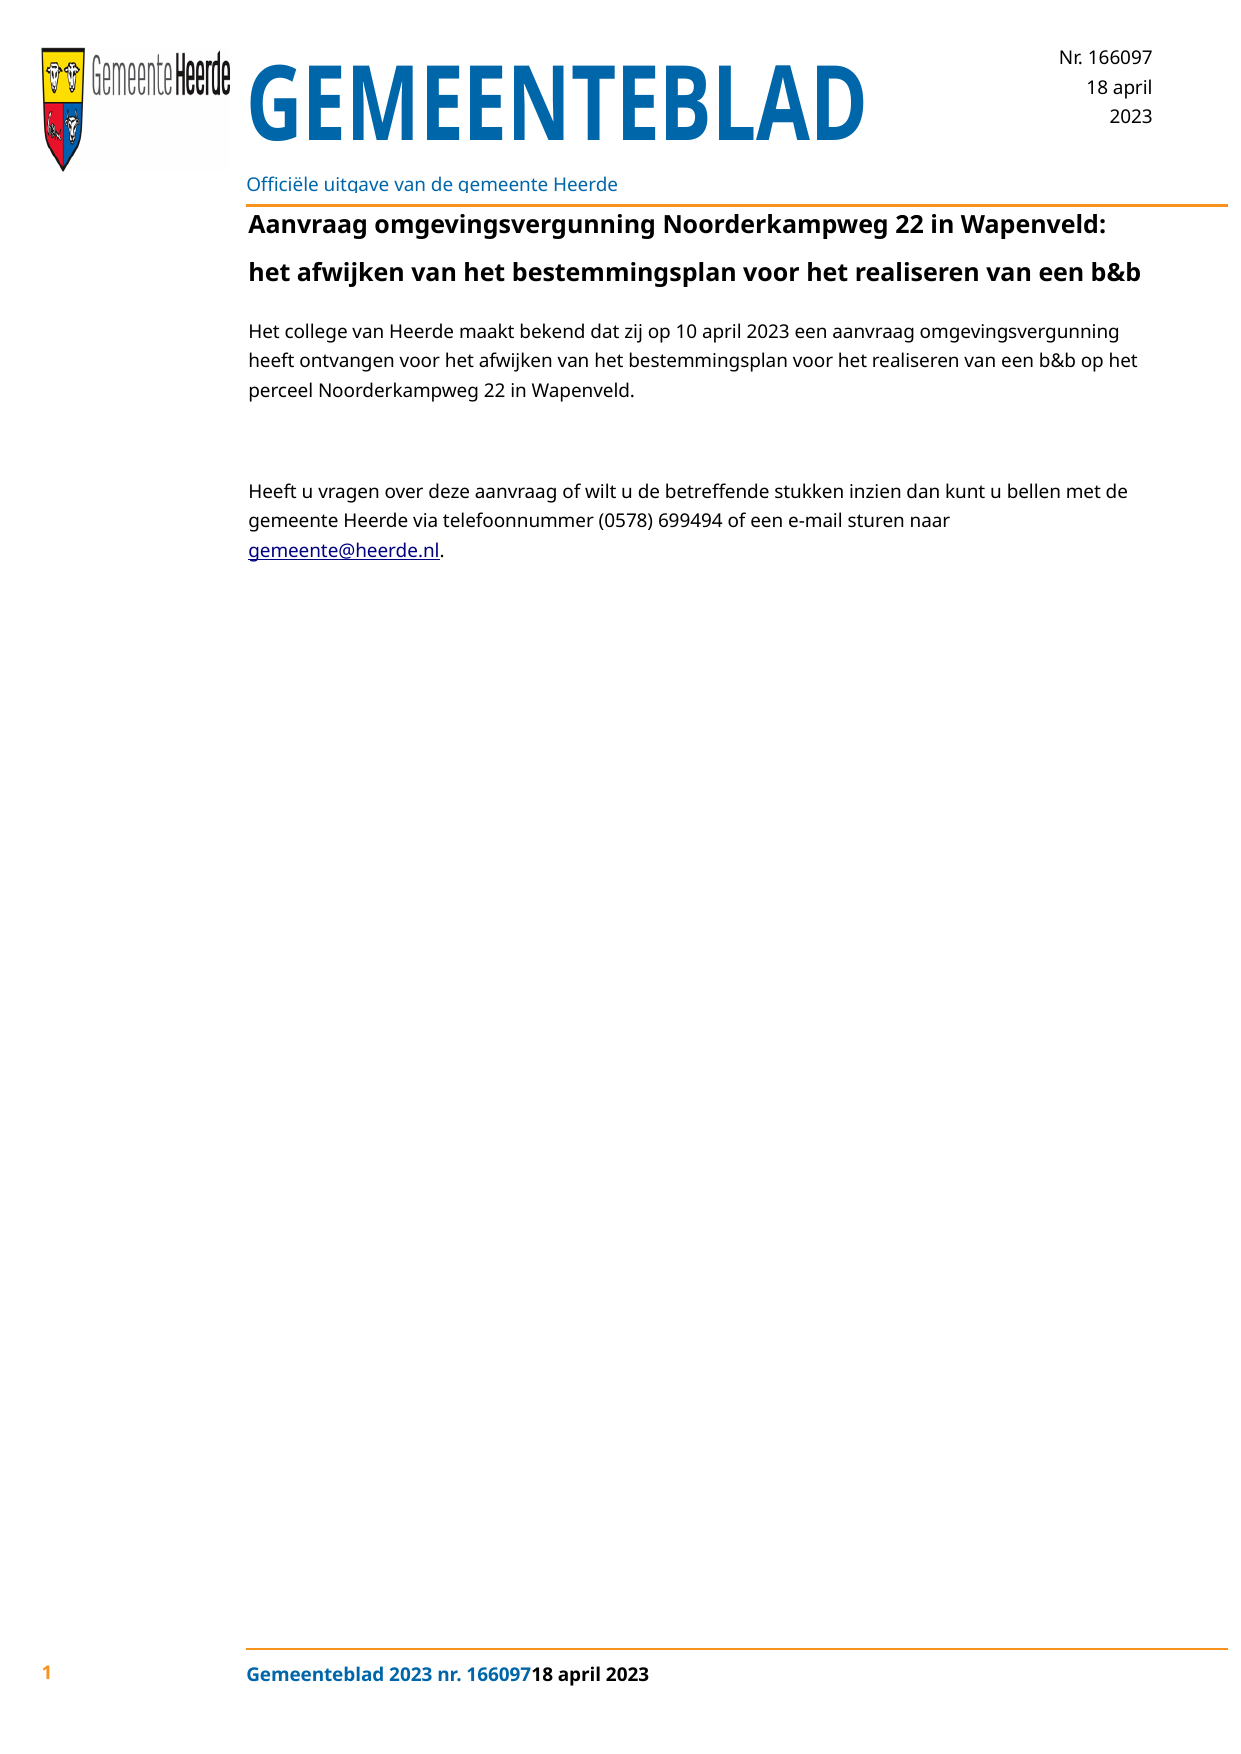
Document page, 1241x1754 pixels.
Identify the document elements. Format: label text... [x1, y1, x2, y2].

text Heeft u vragen over deze aanvraag of wilt u de betreffende stukken inzien dan kunt u bellen met de gemeente Heerde via telefoonnummer (0578) 699494 of een e-mail sturen naar gemeente@heerde.nl. [248, 478, 1152, 563]
picture [41, 47, 231, 172]
text Aanvraag omgevingsvergunning Noorderkampweg 22 in Wapenveld: het afwijken van het bestemmingsplan voor het realiseren van een b&b [248, 207, 1152, 288]
text Het college van Heerde maakt bekend dat zij op 10 april 2023 een aanvraag omgevingsvergunning heeft ontvangen voor het afwijken van het bestemmingsplan voor het realiseren van een b&b op het perceel Noorderkampweg 22 in Wapenveld. [248, 318, 1152, 403]
